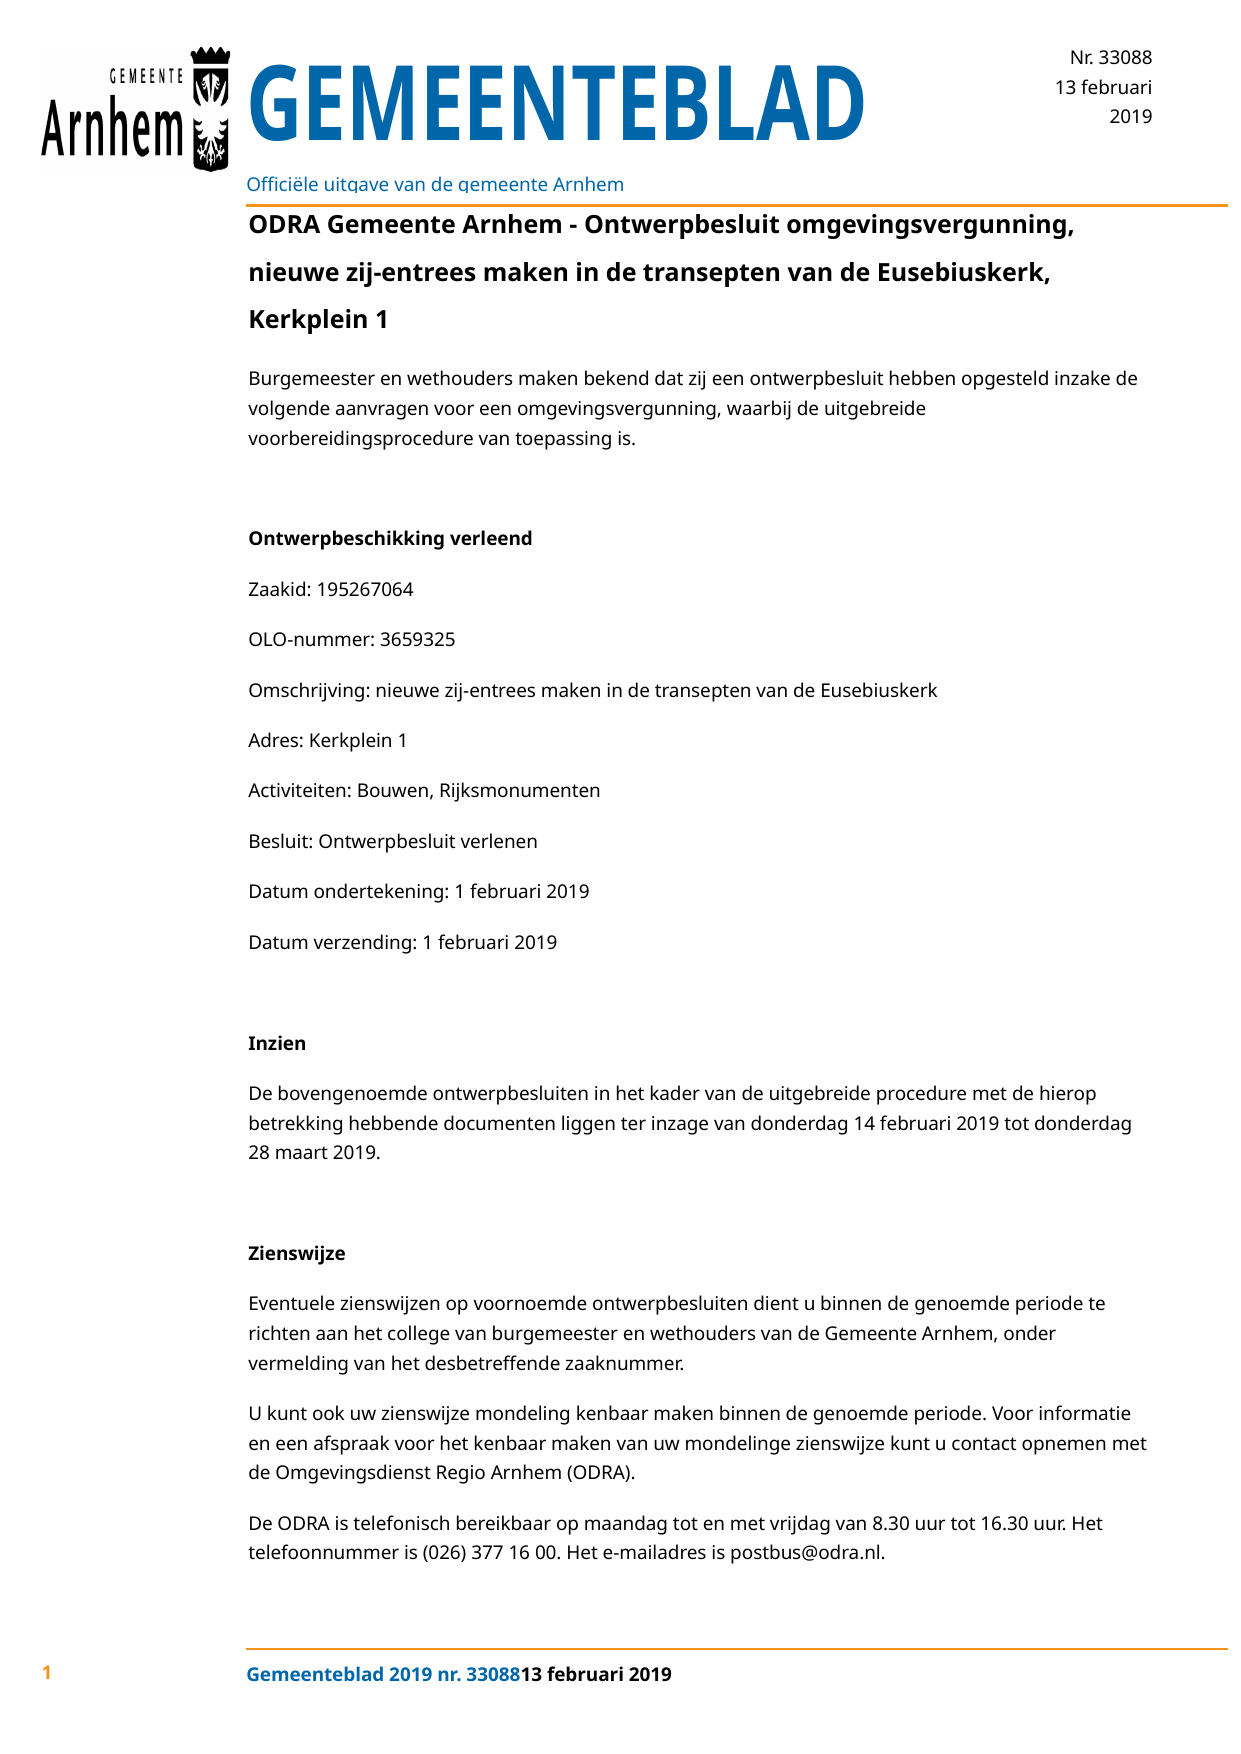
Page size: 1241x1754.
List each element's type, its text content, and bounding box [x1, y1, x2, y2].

text Besluit: Ontwerpbesluit verlenen [248, 828, 1152, 854]
text Inzien [248, 1030, 1152, 1055]
text De bovengenoemde ontwerpbesluiten in het kader van de uitgebreide procedure met de hierop betrekking hebbende documenten liggen ter inzage van donderdag 14 februari 2019 tot donderdag 28 maart 2019. [248, 1080, 1152, 1165]
text Zaakid: 195267064 [248, 576, 1152, 602]
text Burgemeester en wethouders maken bekend dat zij een ontwerpbesluit hebben opgesteld inzake de volgende aanvragen voor een omgevingsvergunning, waarbij de uitgebreide voorbereidingsprocedure van toepassing is. [248, 366, 1152, 450]
text Activiteiten: Bouwen, Rijksmonumenten [248, 778, 1152, 803]
text OLO-nummer: 3659325 [248, 626, 1152, 652]
text Eventuele zienswijzen op voornoemde ontwerpbesluiten dient u binnen de genoemde periode te richten aan het college van burgemeester en wethouders van de Gemeente Arnhem, onder vermelding van het desbetreffende zaaknummer. [248, 1291, 1152, 1375]
text Adres: Kerkplein 1 [248, 727, 1152, 753]
text ODRA Gemeente Arnhem - Ontwerpbesluit omgevingsvergunning, nieuwe zij-entrees maken in de transepten van de Eusebiuskerk, Kerkplein 1 [248, 207, 1152, 336]
text U kunt ook uw zienswijze mondeling kenbaar maken binnen de genoemde periode. Voor informatie en een afspraak voor het kenbaar maken van uw mondelinge zienswijze kunt u contact opnemen met de Omgevingsdienst Regio Arnhem (ODRA). [248, 1400, 1152, 1485]
text De ODRA is telefonisch bereikbaar op maandag tot en met vrijdag van 8.30 uur tot 16.30 uur. Het telefoonnummer is (026) 377 16 00. Het e-mailadres is postbus@odra.nl. [248, 1510, 1152, 1565]
picture [41, 47, 231, 172]
text Ontwerpbeschikking verleend [248, 526, 1152, 551]
text Datum verzending: 1 februari 2019 [248, 929, 1152, 954]
text Datum ondertekening: 1 februari 2019 [248, 878, 1152, 904]
text Omschrijving: nieuwe zij-entrees maken in de transepten van de Eusebiuskerk [248, 677, 1152, 702]
text Zienswijze [248, 1240, 1152, 1266]
